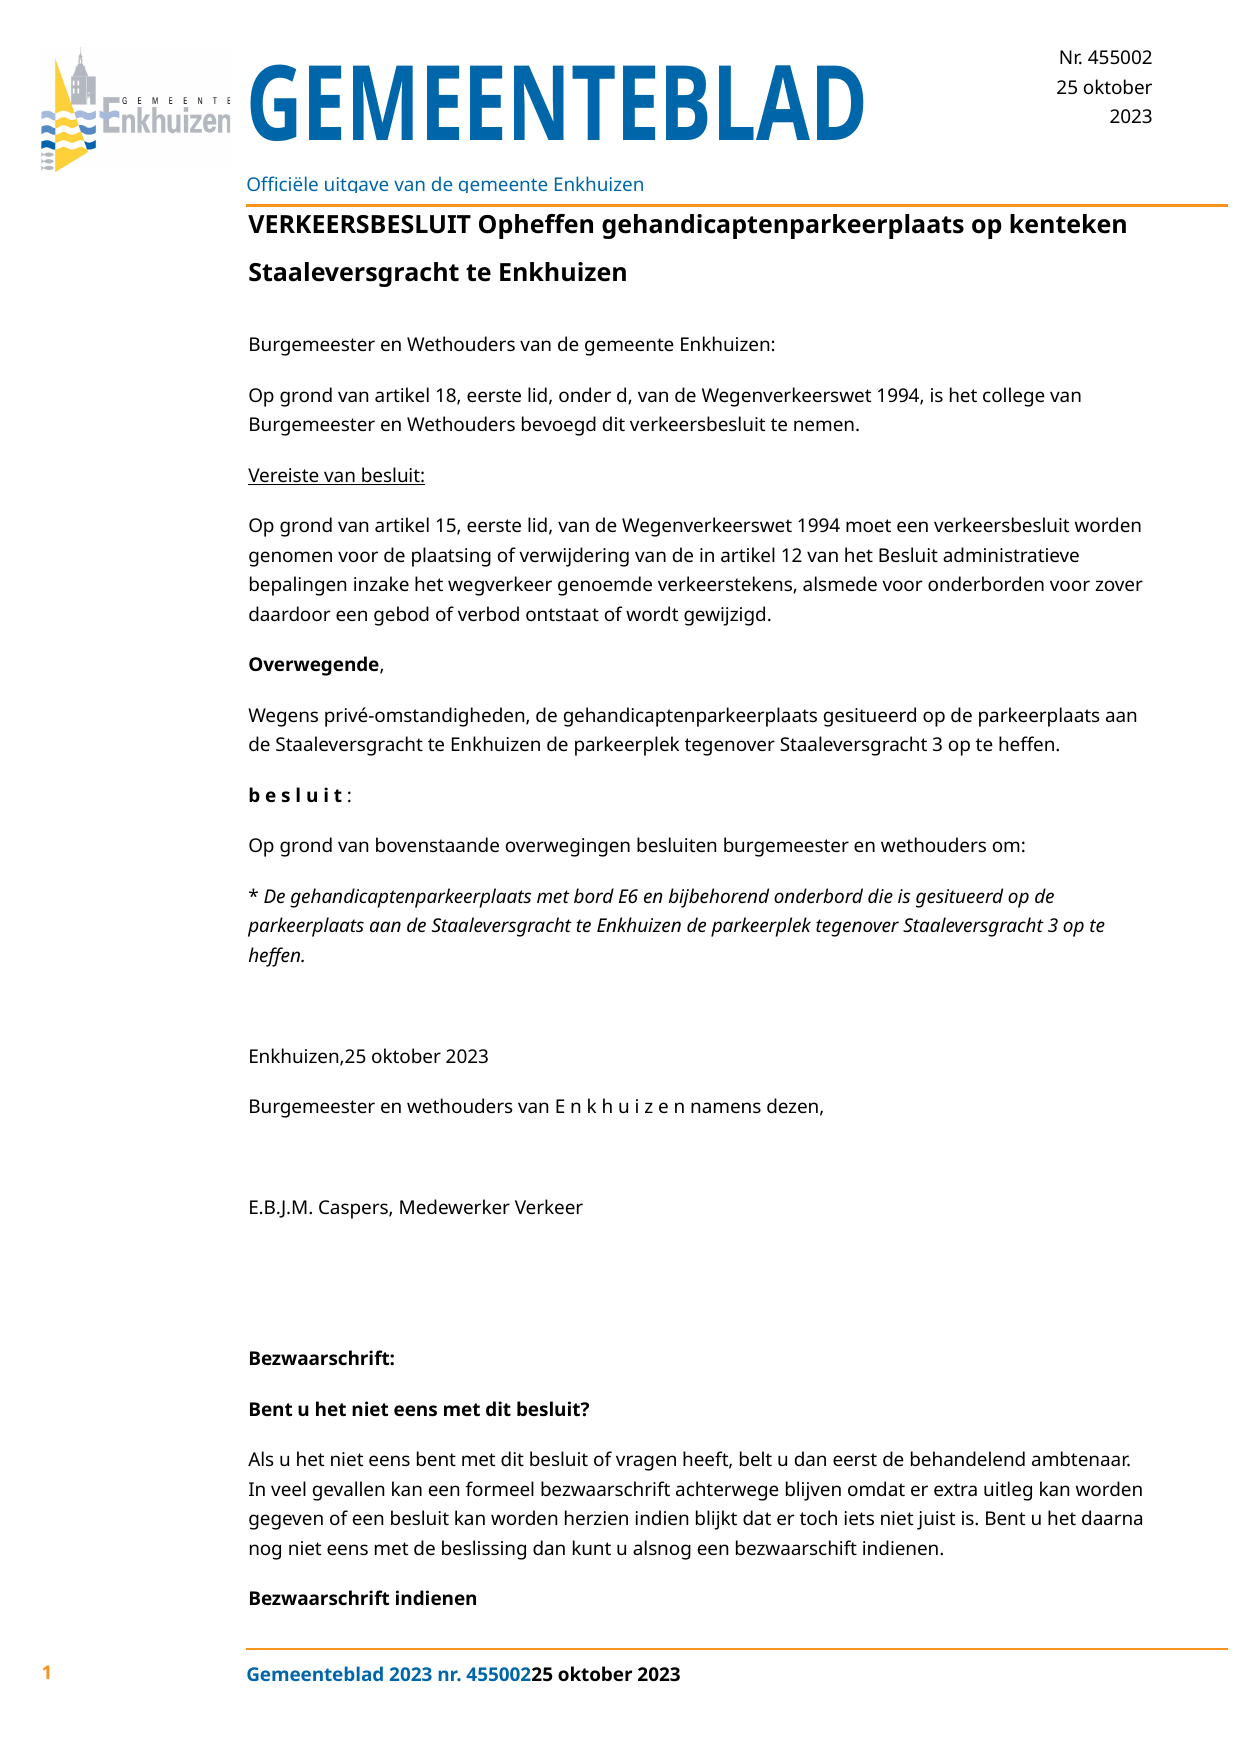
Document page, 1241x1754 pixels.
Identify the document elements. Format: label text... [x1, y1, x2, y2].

text Op grond van artikel 15, eerste lid, van de Wegenverkeerswet 1994 moet een verkeersbesluit worden genomen voor de plaatsing of verwijdering van de in artikel 12 van het Besluit administratieve bepalingen inzake het wegverkeer genoemde verkeerstekens, alsmede voor onderborden voor zover daardoor een gebod of verbod ontstaat of wordt gewijzigd. [248, 512, 1152, 627]
text Enkhuizen,25 oktober 2023 [248, 1043, 1152, 1068]
text Als u het niet eens bent met dit besluit of vragen heeft, belt u dan eerst de behandelend ambtenaar. In veel gevallen kan een formeel bezwaarschrift achterwege blijven omdat er extra uitleg kan worden gegeven of een besluit kan worden herzien indien blijkt dat er toch iets niet juist is. Bent u het daarna nog niet eens met de beslissing dan kunt u alsnog een bezwaarschift indienen. [248, 1446, 1152, 1561]
picture [41, 47, 231, 172]
text Overwegende, [248, 652, 1152, 677]
text Burgemeester en wethouders van E n k h u i z e n namens dezen, [248, 1093, 1152, 1119]
text Bezwaarschrift: [248, 1345, 1152, 1371]
text Bent u het niet eens met dit besluit? [248, 1396, 1152, 1421]
text Burgemeester en Wethouders van de gemeente Enkhuizen: [248, 332, 1152, 357]
text VERKEERSBESLUIT Opheffen gehandicaptenparkeerplaats op kenteken Staaleversgracht te Enkhuizen [248, 207, 1152, 288]
text Vereiste van besluit: [248, 462, 1152, 488]
text Op grond van artikel 18, eerste lid, onder d, van de Wegenverkeerswet 1994, is het college van Burgemeester en Wethouders bevoegd dit verkeersbesluit te nemen. [248, 382, 1152, 437]
text E.B.J.M. Caspers, Medewerker Verkeer [248, 1194, 1152, 1220]
text Op grond van bovenstaande overwegingen besluiten burgemeester en wethouders om: [248, 832, 1152, 858]
text Wegens privé-omstandigheden, de gehandicaptenparkeerplaats gesitueerd op de parkeerplaats aan de Staaleversgracht te Enkhuizen de parkeerplek tegenover Staaleversgracht 3 op te heffen. [248, 702, 1152, 757]
text Bezwaarschrift indienen [248, 1585, 1152, 1611]
text b e s l u i t : [248, 782, 1152, 808]
text * De gehandicaptenparkeerplaats met bord E6 en bijbehorend onderbord die is gesitueerd op de parkeerplaats aan de Staaleversgracht te Enkhuizen de parkeerplek tegenover Staaleversgracht 3 op te heffen. [248, 883, 1152, 968]
